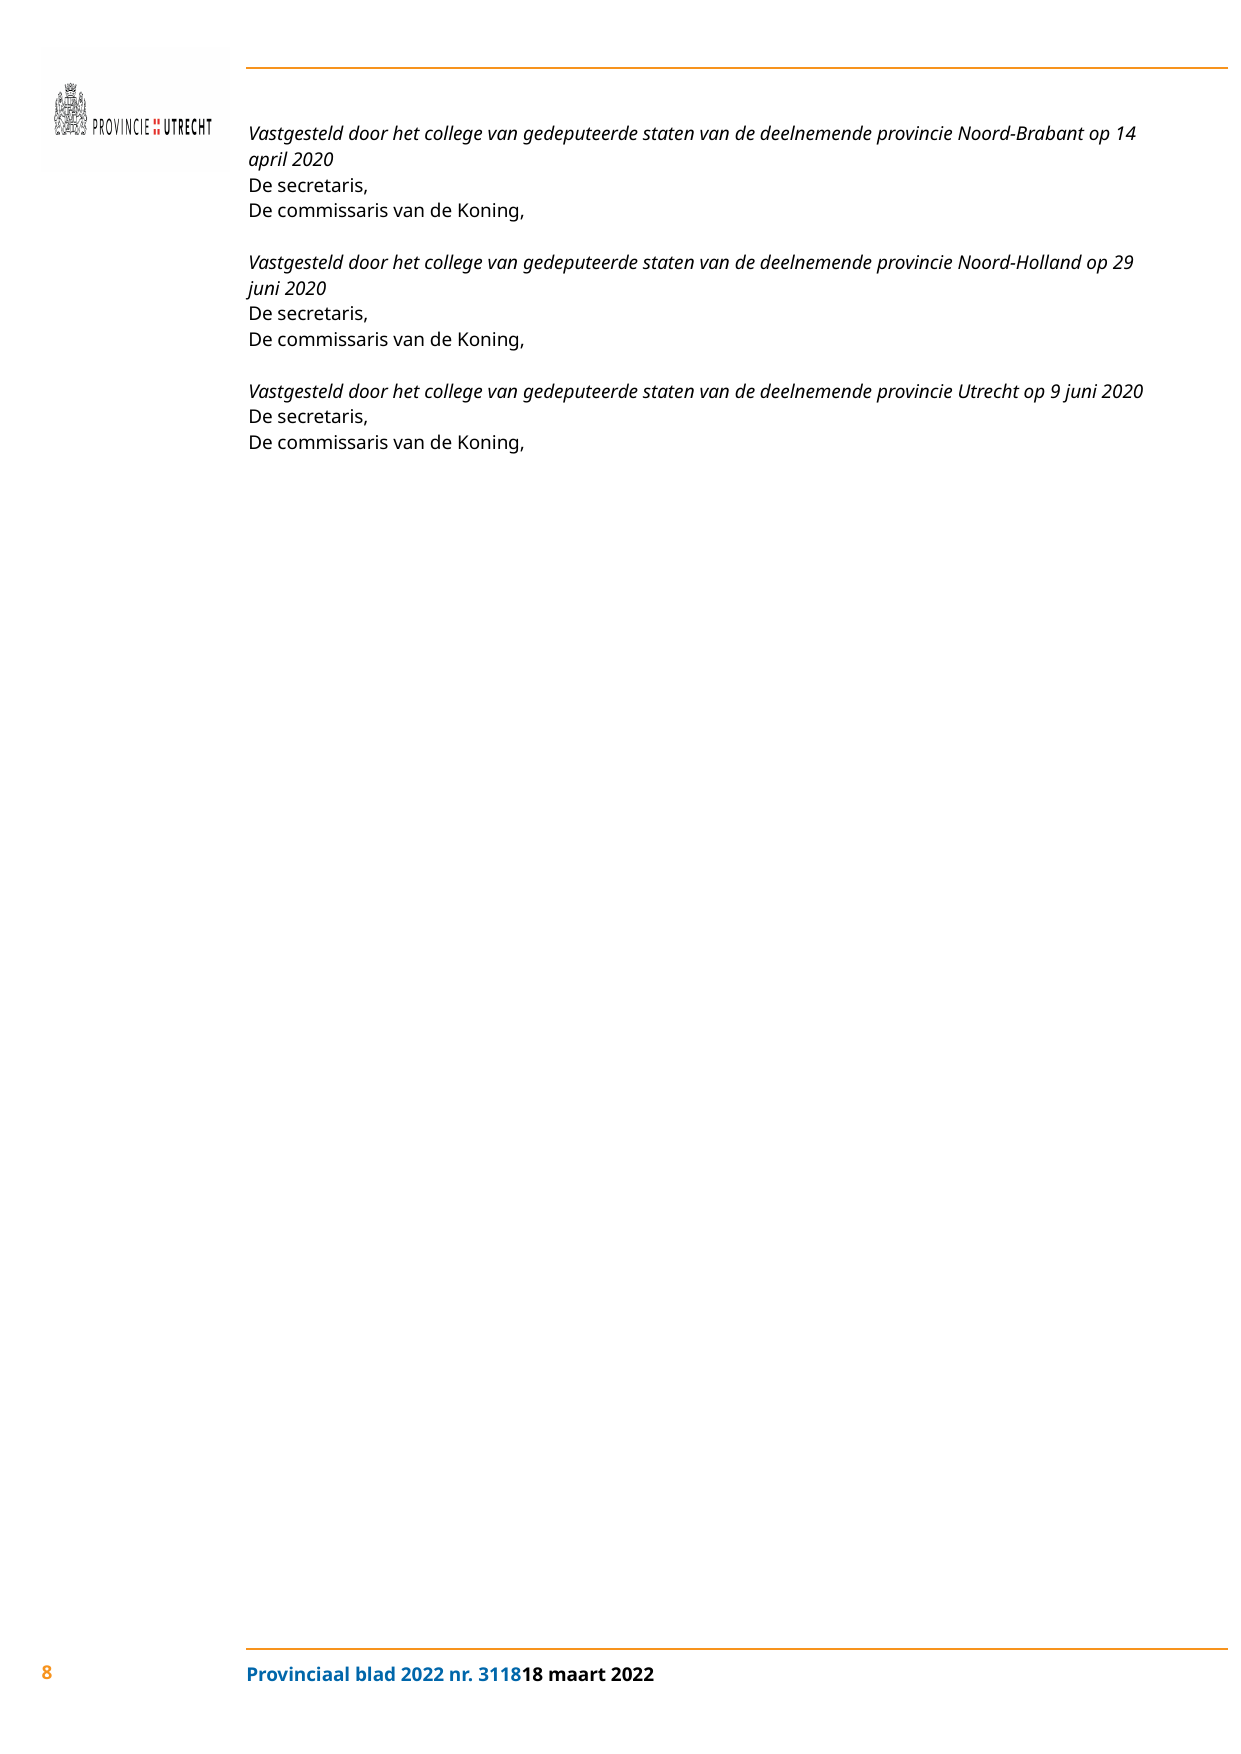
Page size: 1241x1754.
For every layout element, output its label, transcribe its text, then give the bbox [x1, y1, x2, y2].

picture [41, 47, 231, 172]
text De commissaris van de Koning, [248, 198, 1152, 223]
text Vastgesteld door het college van gedeputeerde staten van de deelnemende provincie Utrecht op 9 juni 2020 [248, 378, 1152, 403]
text Vastgesteld door het college van gedeputeerde staten van de deelnemende provincie Noord-Holland op 29 juni 2020 [248, 249, 1152, 301]
text Vastgesteld door het college van gedeputeerde staten van de deelnemende provincie Noord-Brabant op 14 april 2020 [248, 121, 1152, 172]
text De commissaris van de Koning, [248, 429, 1152, 455]
text De secretaris, [248, 301, 1152, 326]
text De secretaris, [248, 403, 1152, 429]
text De secretaris, [248, 172, 1152, 198]
text De commissaris van de Koning, [248, 326, 1152, 352]
